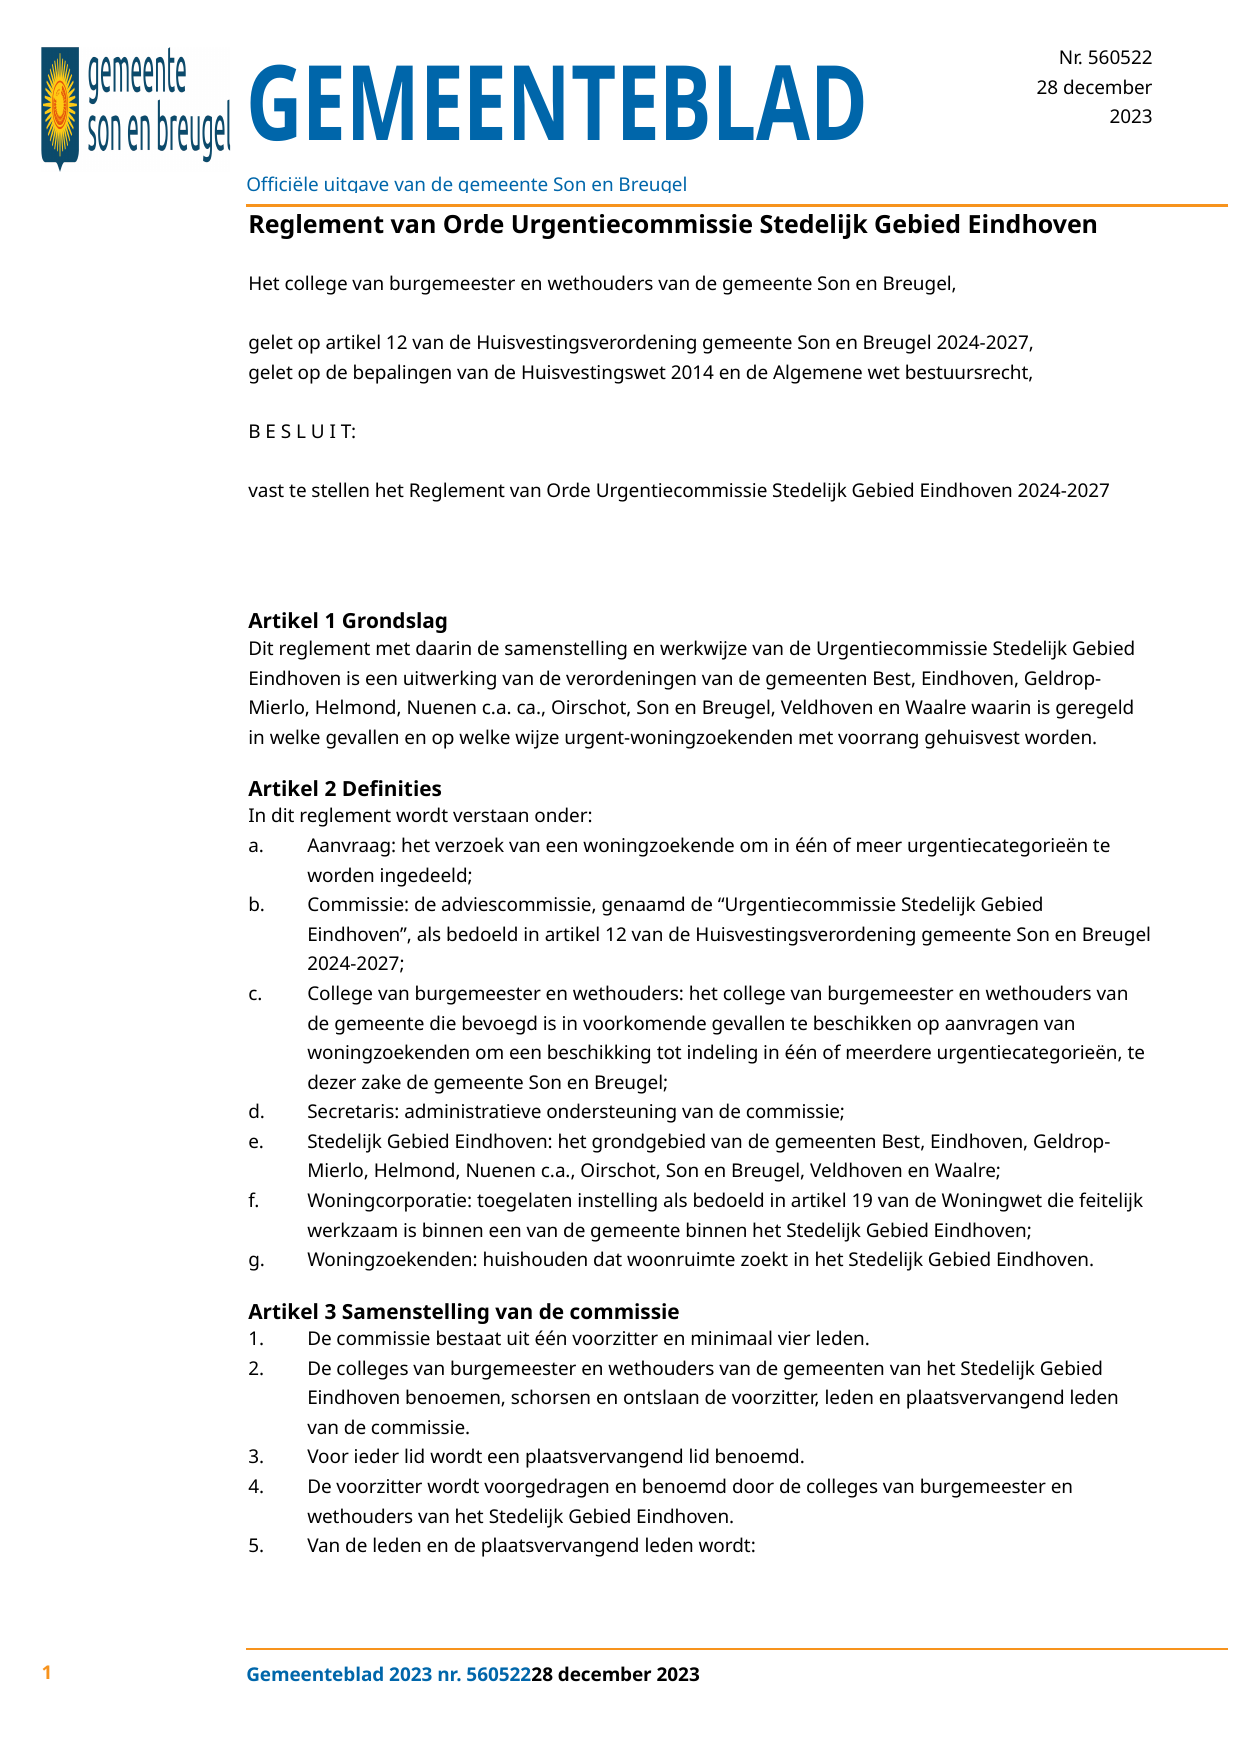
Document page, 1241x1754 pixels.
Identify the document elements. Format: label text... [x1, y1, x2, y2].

text Het college van burgemeester en wethouders van de gemeente Son en Breugel, [248, 270, 1152, 296]
list Van de leden en de plaatsvervangend leden wordt: [248, 1532, 1152, 1558]
list Woningzoekenden: huishouden dat woonruimte zoekt in het Stedelijk Gebied Eindhoven. [248, 1246, 1152, 1272]
list De voorzitter wordt voorgedragen en benoemd door de colleges van burgemeester en wethouders van het Stedelijk Gebied Eindhoven. [248, 1473, 1152, 1528]
list Aanvraag: het verzoek van een woningzoekende om in één of meer urgentiecategorieën te worden ingedeeld; [248, 832, 1152, 888]
list Commissie: de adviescommissie, genaamd de “Urgentiecommissie Stedelijk Gebied Eindhoven”, als bedoeld in artikel 12 van de Huisvestingsverordening gemeente Son en Breugel 2024-2027; [248, 891, 1152, 976]
list De commissie bestaat uit één voorzitter en minimaal vier leden. [248, 1325, 1152, 1351]
list Secretaris: administratieve ondersteuning van de commissie; [248, 1098, 1152, 1124]
text Dit reglement met daarin de samenstelling en werkwijze van de Urgentiecommissie Stedelijk Gebied Eindhoven is een uitwerking van de verordeningen van de gemeenten Best, Eindhoven, Geldrop-Mierlo, Helmond, Nuenen c.a. ca., Oirschot, Son en Breugel, Veldhoven en Waalre waarin is geregeld in welke gevallen en op welke wijze urgent-woningzoekenden met voorrang gehuisvest worden. [248, 635, 1152, 749]
text gelet op artikel 12 van de Huisvestingsverordening gemeente Son en Breugel 2024-2027, [248, 329, 1152, 355]
list Stedelijk Gebied Eindhoven: het grondgebied van de gemeenten Best, Eindhoven, Geldrop-Mierlo, Helmond, Nuenen c.a., Oirschot, Son en Breugel, Veldhoven en Waalre; [248, 1128, 1152, 1183]
text Reglement van Orde Urgentiecommissie Stedelijk Gebied Eindhoven [248, 207, 1152, 241]
list De colleges van burgemeester en wethouders van de gemeenten van het Stedelijk Gebied Eindhoven benoemen, schorsen en ontslaan de voorzitter, leden en plaatsvervangend leden van de commissie. [248, 1355, 1152, 1440]
text Artikel 3 Samenstelling van de commissie [248, 1297, 1152, 1325]
list Woningcorporatie: toegelaten instelling als bedoeld in artikel 19 van de Woningwet die feitelijk werkzaam is binnen een van de gemeente binnen het Stedelijk Gebied Eindhoven; [248, 1187, 1152, 1243]
text Artikel 2 Definities [248, 774, 1152, 803]
text Artikel 1 Grondslag [248, 607, 1152, 635]
text B E S L U I T: [248, 418, 1152, 444]
text gelet op de bepalingen van de Huisvestingswet 2014 en de Algemene wet bestuursrecht, [248, 359, 1152, 385]
text vast te stellen het Reglement van Orde Urgentiecommissie Stedelijk Gebied Eindhoven 2024-2027 [248, 477, 1152, 503]
list Voor ieder lid wordt een plaatsvervangend lid benoemd. [248, 1444, 1152, 1469]
list College van burgemeester en wethouders: het college van burgemeester en wethouders van de gemeente die bevoegd is in voorkomende gevallen te beschikken op aanvragen van woningzoekenden om een beschikking tot indeling in één of meerdere urgentiecategorieën, te dezer zake de gemeente Son en Breugel; [248, 980, 1152, 1095]
text In dit reglement wordt verstaan onder: [248, 803, 1152, 828]
picture [41, 47, 231, 172]
